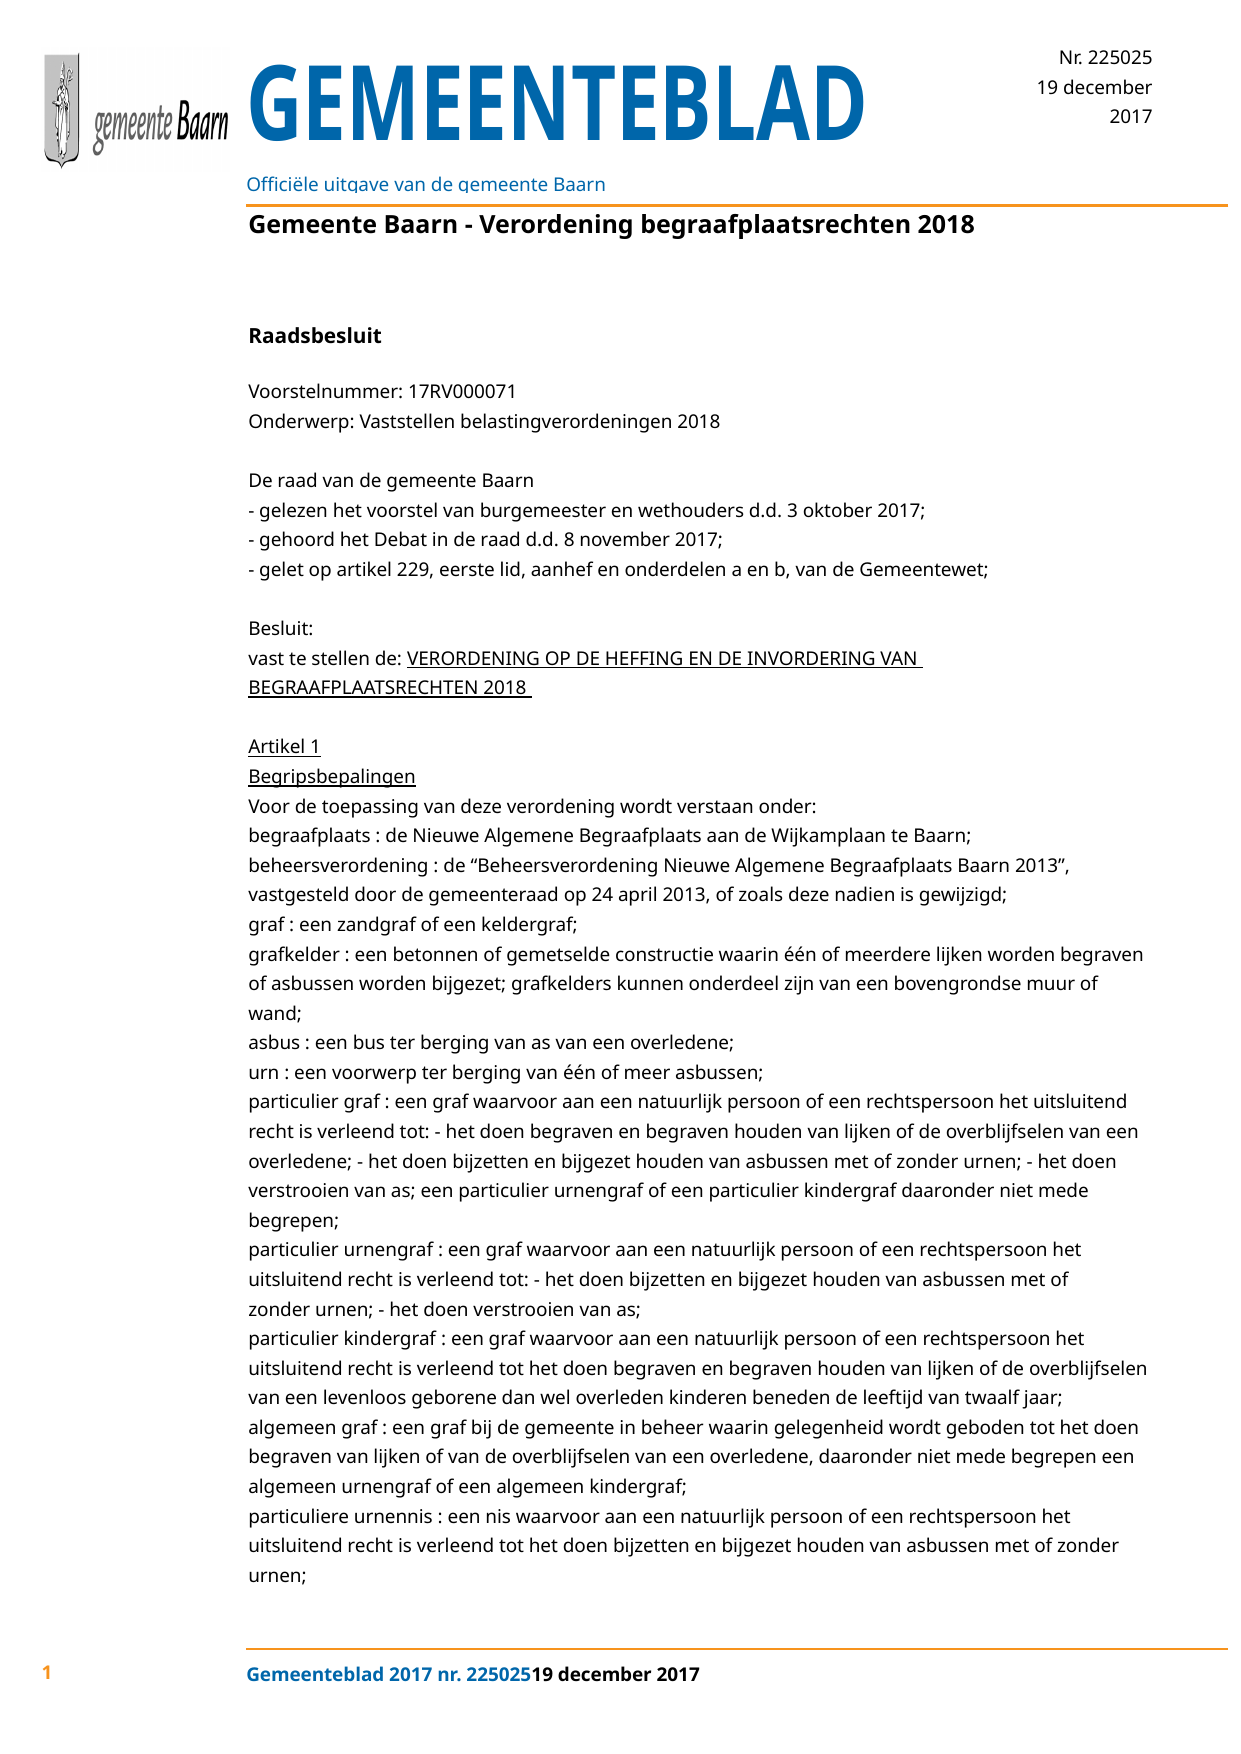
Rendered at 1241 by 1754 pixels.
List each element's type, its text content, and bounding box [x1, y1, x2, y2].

text begraafplaats : de Nieuwe Algemene Begraafplaats aan de Wijkamplaan te Baarn; [248, 822, 1152, 848]
text Gemeente Baarn - Verordening begraafplaatsrechten 2018 [248, 207, 1152, 241]
text graf : een zandgraf of een keldergraf; [248, 911, 1152, 937]
text Raadsbesluit [248, 321, 1152, 349]
text particulier kindergraf : een graf waarvoor aan een natuurlijk persoon of een rechtspersoon het uitsluitend recht is verleend tot het doen begraven en begraven houden van lijken of de overblijfselen van een levenloos geborene dan wel overleden kinderen beneden de leeftijd van twaalf jaar; [248, 1325, 1152, 1410]
text De raad van de gemeente Baarn [248, 467, 1152, 493]
text Begripsbepalingen [248, 763, 1152, 789]
text Artikel 1 [248, 734, 1152, 759]
text particulier urnengraf : een graf waarvoor aan een natuurlijk persoon of een rechtspersoon het uitsluitend recht is verleend tot: - het doen bijzetten en bijgezet houden van asbussen met of [248, 1237, 1152, 1292]
text particulier graf : een graf waarvoor aan een natuurlijk persoon of een rechtspersoon het uitsluitend recht is verleend tot: - het doen begraven en begraven houden van lijken of de overblijfselen van een overledene; - het doen bijzetten en bijgezet houden van asbussen met of zonder urnen; - het doen verstrooien van as; een particulier urnengraf of een particulier kindergraf daaronder niet mede begrepen; [248, 1089, 1152, 1233]
picture [41, 47, 231, 172]
text Voor de toepassing van deze verordening wordt verstaan onder: [248, 793, 1152, 819]
text - gelezen het voorstel van burgemeester en wethouders d.d. 3 oktober 2017; [248, 497, 1152, 523]
text vast te stellen de: VERORDENING OP DE HEFFING EN DE INVORDERING VAN BEGRAAFPLAATSRECHTEN 2018 [248, 645, 1152, 700]
text asbus : een bus ter berging van as van een overledene; [248, 1029, 1152, 1055]
text - gehoord het Debat in de raad d.d. 8 november 2017; [248, 527, 1152, 552]
text Voorstelnummer: 17RV000071 [248, 379, 1152, 404]
text Besluit: [248, 615, 1152, 641]
text particuliere urnennis : een nis waarvoor aan een natuurlijk persoon of een rechtspersoon het uitsluitend recht is verleend tot het doen bijzetten en bijgezet houden van asbussen met of zonder urnen; [248, 1503, 1152, 1588]
text beheersverordening : de “Beheersverordening Nieuwe Algemene Begraafplaats Baarn 2013”, vastgesteld door de gemeenteraad op 24 april 2013, of zoals deze nadien is gewijzigd; [248, 852, 1152, 907]
text Onderwerp: Vaststellen belastingverordeningen 2018 [248, 408, 1152, 434]
text zonder urnen; - het doen verstrooien van as; [248, 1296, 1152, 1322]
text urn : een voorwerp ter berging van één of meer asbussen; [248, 1059, 1152, 1085]
text algemeen graf : een graf bij de gemeente in beheer waarin gelegenheid wordt geboden tot het doen begraven van lijken of van de overblijfselen van een overledene, daaronder niet mede begrepen een algemeen urnengraf of een algemeen kindergraf; [248, 1414, 1152, 1499]
text grafkelder : een betonnen of gemetselde constructie waarin één of meerdere lijken worden begraven of asbussen worden bijgezet; grafkelders kunnen onderdeel zijn van een bovengrondse muur of wand; [248, 941, 1152, 1026]
text - gelet op artikel 229, eerste lid, aanhef en onderdelen a en b, van de Gemeentewet; [248, 556, 1152, 582]
